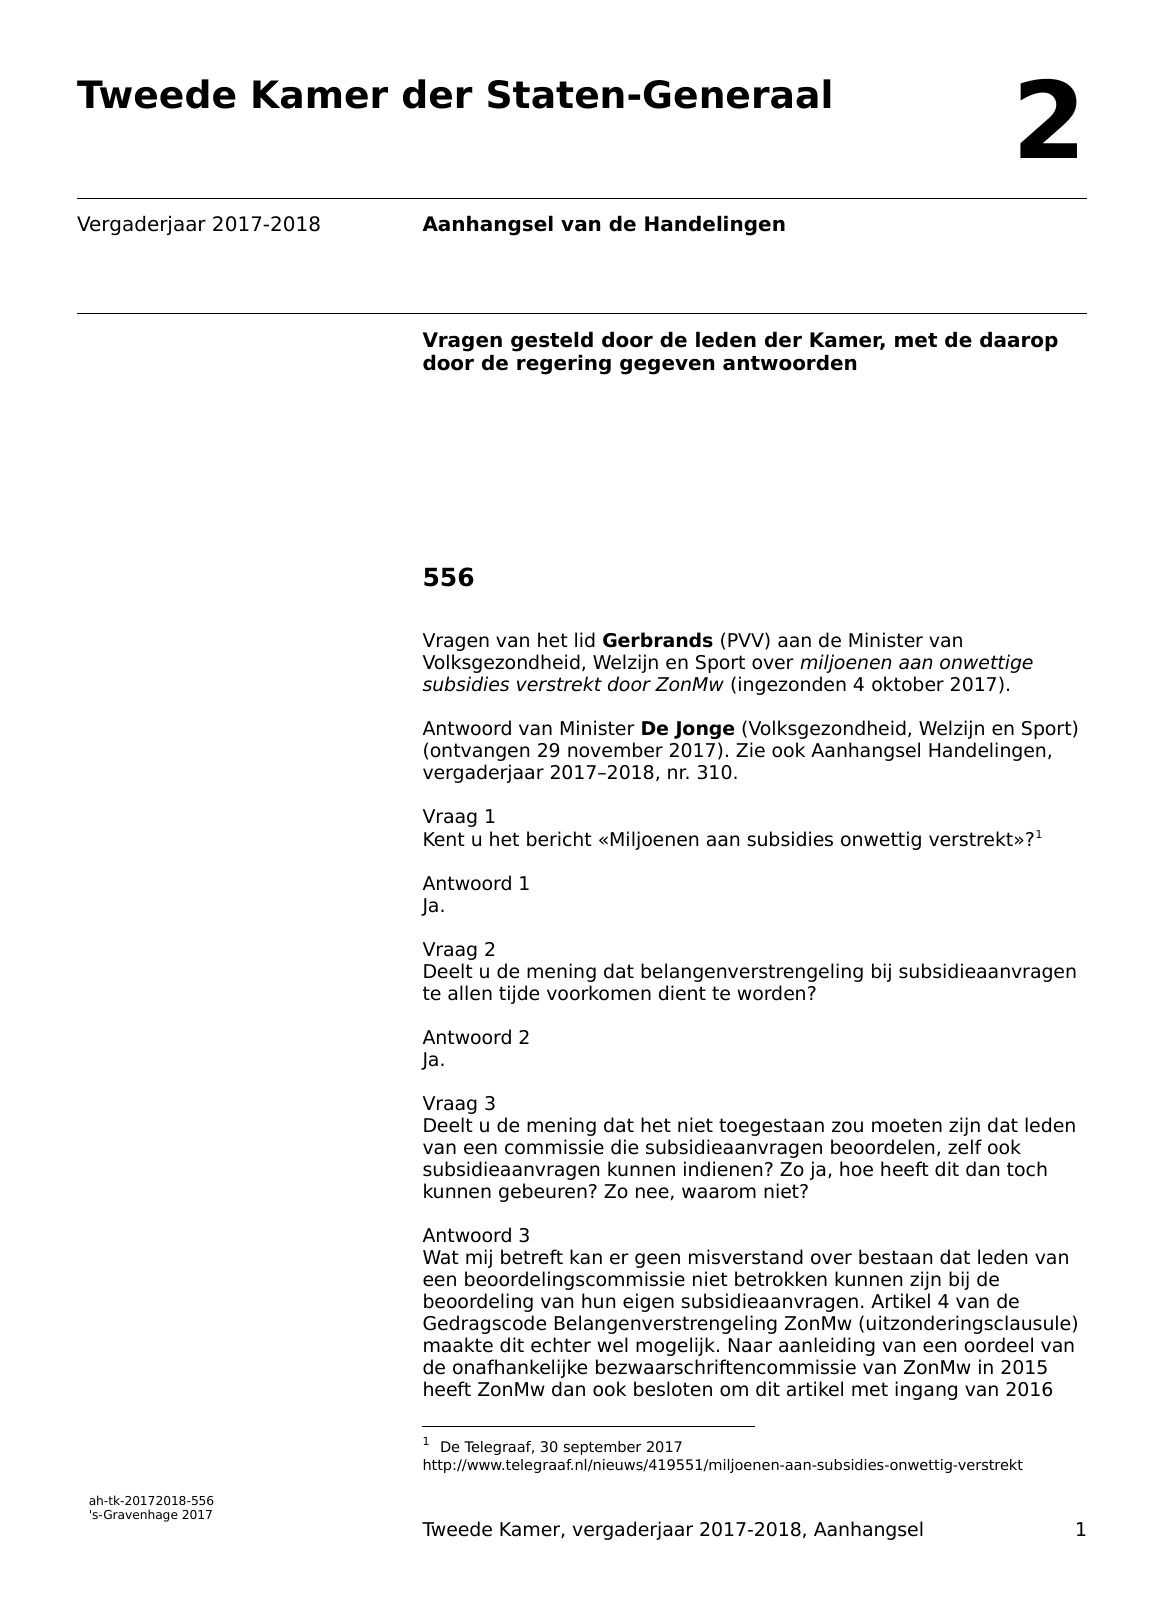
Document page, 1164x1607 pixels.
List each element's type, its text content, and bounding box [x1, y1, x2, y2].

text http://www.telegraaf.nl/nieuws/419551/miljoenen-aan-subsidies-onwettig-verstrekt [422, 1457, 1087, 1474]
text Deelt u de mening dat belangenverstrengeling bij subsidieaanvragen te allen tijde voorkomen dient te worden? [422, 961, 1087, 1005]
table_header Tweede Kamer der Staten-Generaal [77, 59, 886, 198]
table_header 2 [886, 59, 1087, 198]
text Vragen van het lid Gerbrands (PVV) aan de Minister van Volksgezondheid, Welzijn en Sport over miljoenen aan onwettige subsidies verstrekt door ZonMw (ingezonden 4 oktober 2017). [422, 630, 1087, 696]
text Antwoord van Minister De Jonge (Volksgezondheid, Welzijn en Sport) (ontvangen 29 november 2017). Zie ook Aanhangsel Handelingen, vergaderjaar 2017–2018, nr. 310. [422, 718, 1087, 784]
table_cell Aanhangsel van de Handelingen [422, 199, 1087, 313]
text Wat mij betreft kan er geen misverstand over bestaan dat leden van een beoordelingscommissie niet betrokken kunnen zijn bij de beoordeling van hun eigen subsidieaanvragen. Artikel 4 van de Gedragscode Belangenverstrengeling ZonMw (uitzonderingsclausule) maakte dit echter wel mogelijk. Naar aanleiding van een oordeel van de onafhankelijke bezwaarschriftencommissie van ZonMw in 2015 heeft ZonMw dan ook besloten om dit artikel met ingang van 2016 [422, 1247, 1087, 1401]
table_cell [77, 314, 422, 375]
text Vraag 1 [422, 806, 1087, 828]
text Ja. [422, 894, 1087, 917]
text ah-tk-20172018-556 [88, 1494, 323, 1508]
text Vraag 3 [422, 1093, 1087, 1115]
text Antwoord 2 [422, 1027, 1087, 1049]
text Vraag 2 [422, 939, 1087, 961]
text Deelt u de mening dat het niet toegestaan zou moeten zijn dat leden van een commissie die subsidieaanvragen beoordelen, zelf ook subsidieaanvragen kunnen indienen? Zo ja, hoe heeft dit dan toch kunnen gebeuren? Zo nee, waarom niet? [422, 1115, 1087, 1203]
text Kent u het bericht «Miljoenen aan subsidies onwettig verstrekt»? [422, 828, 1087, 850]
text Antwoord 3 [422, 1225, 1087, 1247]
text Antwoord 1 [422, 873, 1087, 894]
text De Telegraaf, 30 september 2017 [422, 1435, 1087, 1457]
table_cell Vragen gesteld door de leden der Kamer, met de daarop door de regering gegeven antwoorden [422, 314, 1087, 375]
text 's-Gravenhage 2017 [88, 1508, 323, 1522]
table_cell Vergaderjaar 2017-2018 [77, 199, 422, 313]
text Ja. [422, 1049, 1087, 1071]
text 556 [422, 563, 1087, 592]
